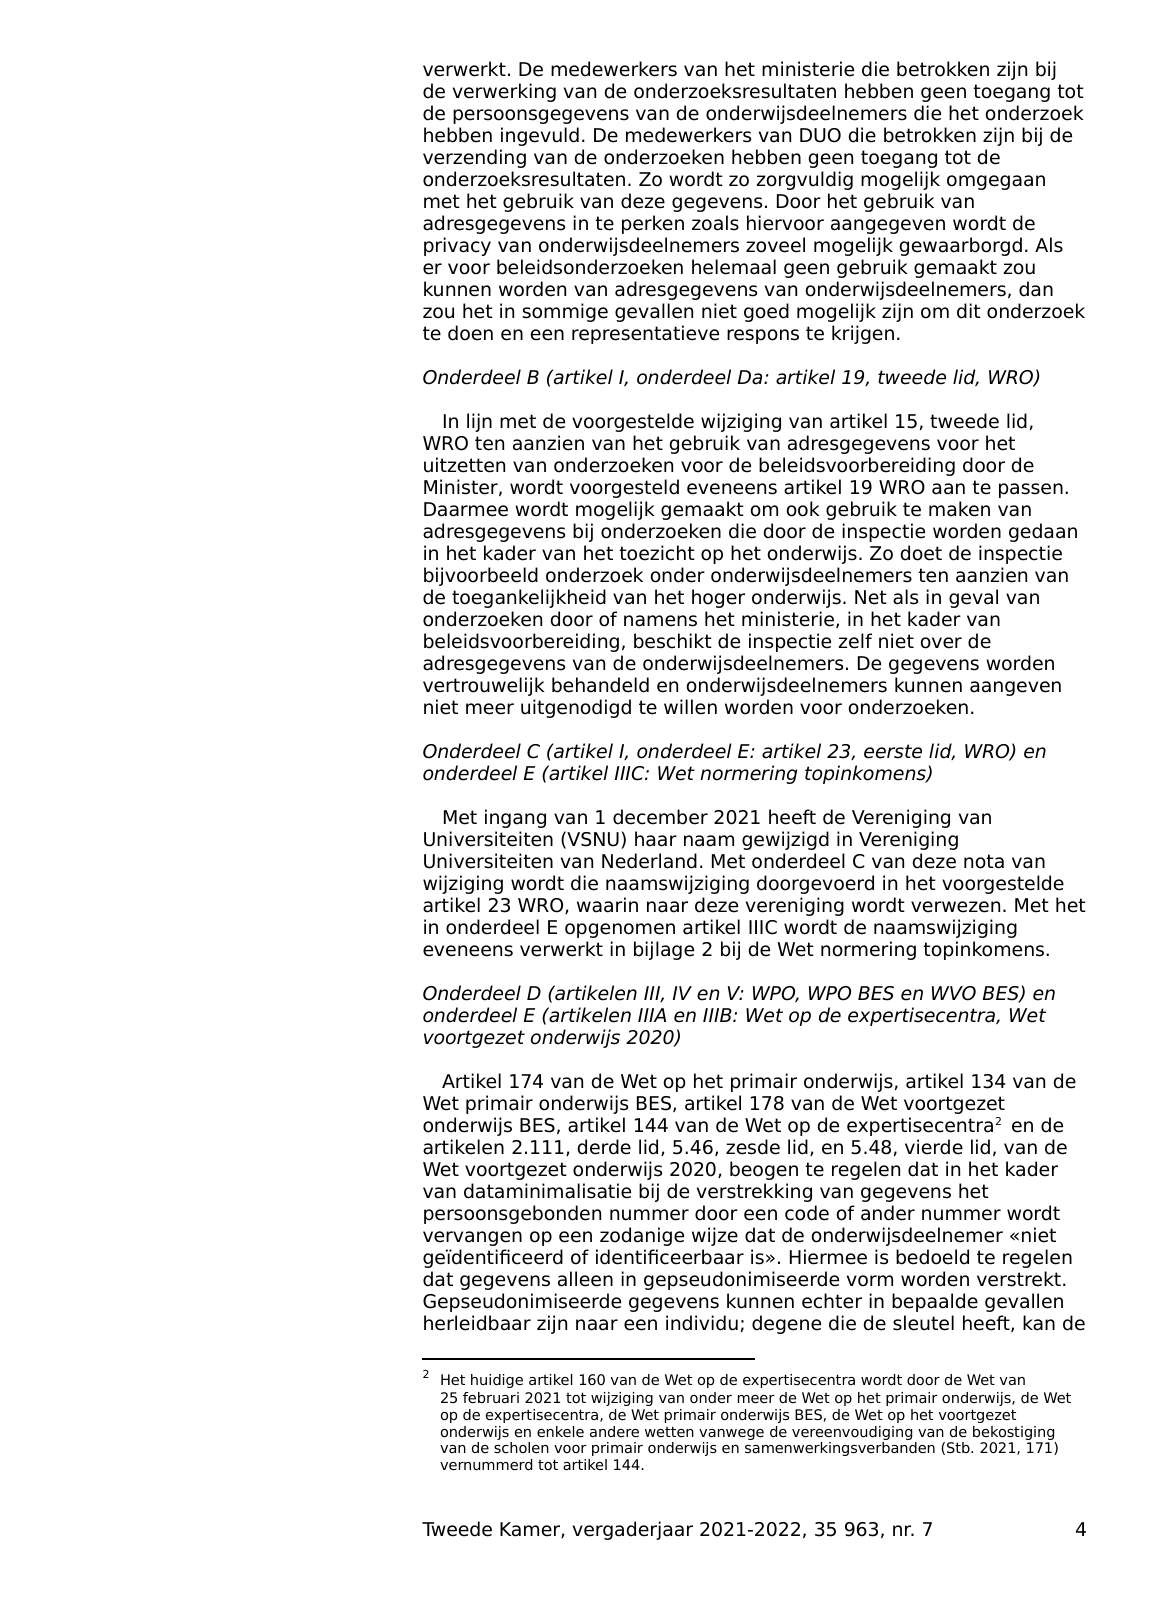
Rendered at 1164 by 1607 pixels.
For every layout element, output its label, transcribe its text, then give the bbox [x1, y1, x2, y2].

subtitle Onderdeel C (artikel I, onderdeel E: artikel 23, eerste lid, WRO) en onderdeel E (artikel IIIC: Wet normering topinkomens) [422, 741, 1087, 785]
subtitle Onderdeel B (artikel I, onderdeel Da: artikel 19, tweede lid, WRO) [422, 367, 1087, 389]
text verwerkt. De medewerkers van het ministerie die betrokken zijn bij de verwerking van de onderzoeksresultaten hebben geen toegang tot de persoonsgegevens van de onderwijsdeelnemers die het onderzoek hebben ingevuld. De medewerkers van DUO die betrokken zijn bij de verzending van de onderzoeken hebben geen toegang tot de onderzoeksresultaten. Zo wordt zo zorgvuldig mogelijk omgegaan met het gebruik van deze gegevens. Door het gebruik van adresgegevens in te perken zoals hiervoor aangegeven wordt de privacy van onderwijsdeelnemers zoveel mogelijk gewaarborgd. Als er voor beleidsonderzoeken helemaal geen gebruik gemaakt zou kunnen worden van adresgegevens van onderwijsdeelnemers, dan zou het in sommige gevallen niet goed mogelijk zijn om dit onderzoek te doen en een representatieve respons te krijgen. [422, 59, 1087, 345]
text In lijn met de voorgestelde wijziging van artikel 15, tweede lid, WRO ten aanzien van het gebruik van adresgegevens voor het uitzetten van onderzoeken voor de beleidsvoorbereiding door de Minister, wordt voorgesteld eveneens artikel 19 WRO aan te passen. Daarmee wordt mogelijk gemaakt om ook gebruik te maken van adresgegevens bij onderzoeken die door de inspectie worden gedaan in het kader van het toezicht op het onderwijs. Zo doet de inspectie bijvoorbeeld onderzoek onder onderwijsdeelnemers ten aanzien van de toegankelijkheid van het hoger onderwijs. Net als in geval van onderzoeken door of namens het ministerie, in het kader van beleidsvoorbereiding, beschikt de inspectie zelf niet over de adresgegevens van de onderwijsdeelnemers. De gegevens worden vertrouwelijk behandeld en onderwijsdeelnemers kunnen aangeven niet meer uitgenodigd te willen worden voor onderzoeken. [422, 411, 1087, 719]
text Met ingang van 1 december 2021 heeft de Vereniging van Universiteiten (VSNU) haar naam gewijzigd in Vereniging Universiteiten van Nederland. Met onderdeel C van deze nota van wijziging wordt die naamswijziging doorgevoerd in het voorgestelde artikel 23 WRO, waarin naar deze vereniging wordt verwezen. Met het in onderdeel E opgenomen artikel IIIC wordt de naamswijziging eveneens verwerkt in bijlage 2 bij de Wet normering topinkomens. [422, 807, 1087, 961]
subtitle Onderdeel D (artikelen III, IV en V: WPO, WPO BES en WVO BES) en onderdeel E (artikelen IIIA en IIIB: Wet op de expertisecentra, Wet voortgezet onderwijs 2020) [422, 983, 1087, 1049]
text Het huidige artikel 160 van de Wet op de expertisecentra wordt door de Wet van 25 februari 2021 tot wijziging van onder meer de Wet op het primair onderwijs, de Wet op de expertisecentra, de Wet primair onderwijs BES, de Wet op het voortgezet onderwijs en enkele andere wetten vanwege de vereenvoudiging van de bekostiging van de scholen voor primair onderwijs en samenwerkingsverbanden (Stb. 2021, 171) vernummerd tot artikel 144. [422, 1368, 1087, 1474]
text Artikel 174 van de Wet op het primair onderwijs, artikel 134 van de Wet primair onderwijs BES, artikel 178 van de Wet voortgezet onderwijs BES, artikel 144 van de Wet op de expertisecentra en de artikelen 2.111, derde lid, 5.46, zesde lid, en 5.48, vierde lid, van de Wet voortgezet onderwijs 2020, beogen te regelen dat in het kader van dataminimalisatie bij de verstrekking van gegevens het persoonsgebonden nummer door een code of ander nummer wordt vervangen op een zodanige wijze dat de onderwijsdeelnemer «niet geïdentificeerd of identificeerbaar is». Hiermee is bedoeld te regelen dat gegevens alleen in gepseudonimiseerde vorm worden verstrekt. Gepseudonimiseerde gegevens kunnen echter in bepaalde gevallen herleidbaar zijn naar een individu; degene die de sleutel heeft, kan de [422, 1071, 1087, 1335]
